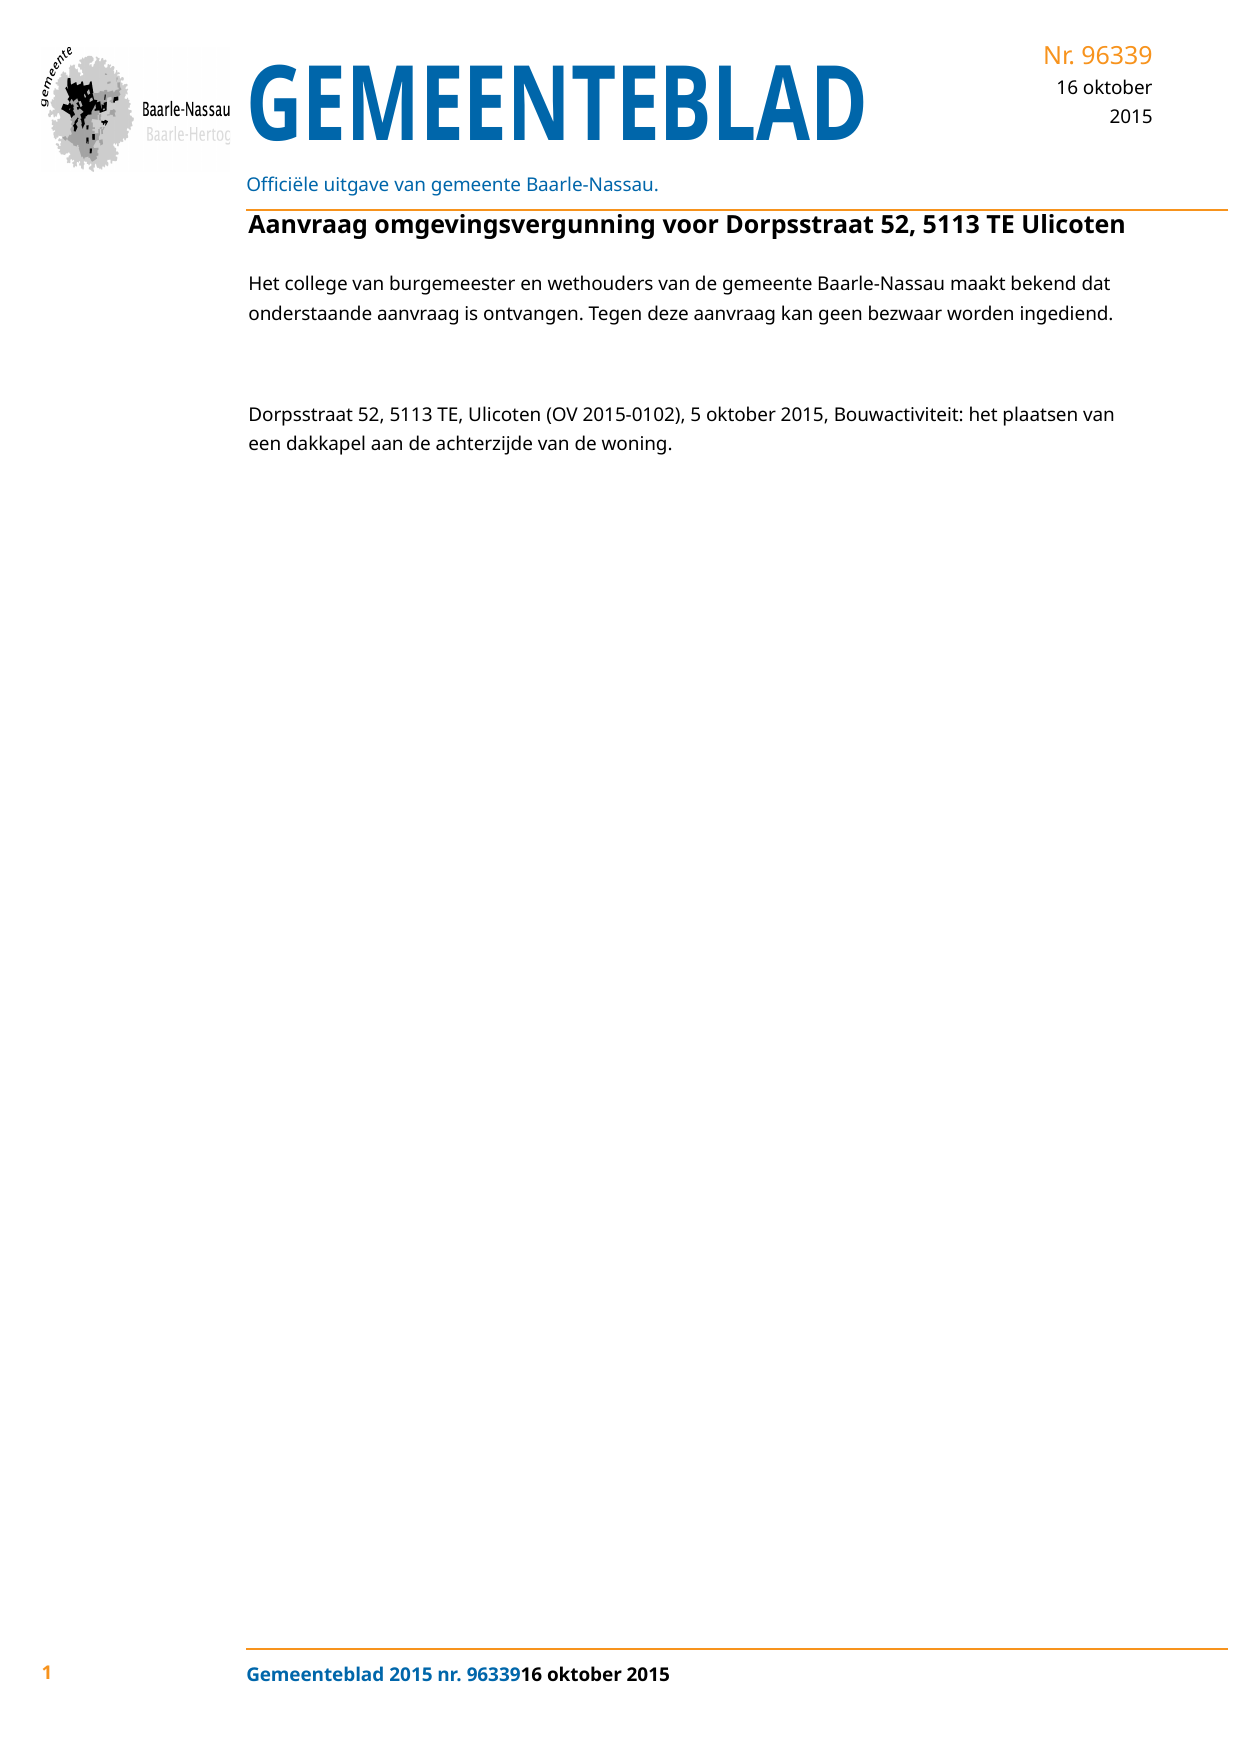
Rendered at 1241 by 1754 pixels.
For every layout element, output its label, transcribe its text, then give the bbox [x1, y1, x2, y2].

text Het college van burgemeester en wethouders van de gemeente Baarle-Nassau maakt bekend dat onderstaande aanvraag is ontvangen. Tegen deze aanvraag kan geen bezwaar worden ingediend. [248, 270, 1152, 326]
text Dorpsstraat 52, 5113 TE, Ulicoten (OV 2015-0102), 5 oktober 2015, Bouwactiviteit: het plaatsen van een dakkapel aan de achterzijde van de woning. [248, 401, 1152, 456]
text Aanvraag omgevingsvergunning voor Dorpsstraat 52, 5113 TE Ulicoten [248, 211, 1152, 241]
picture [41, 47, 231, 172]
